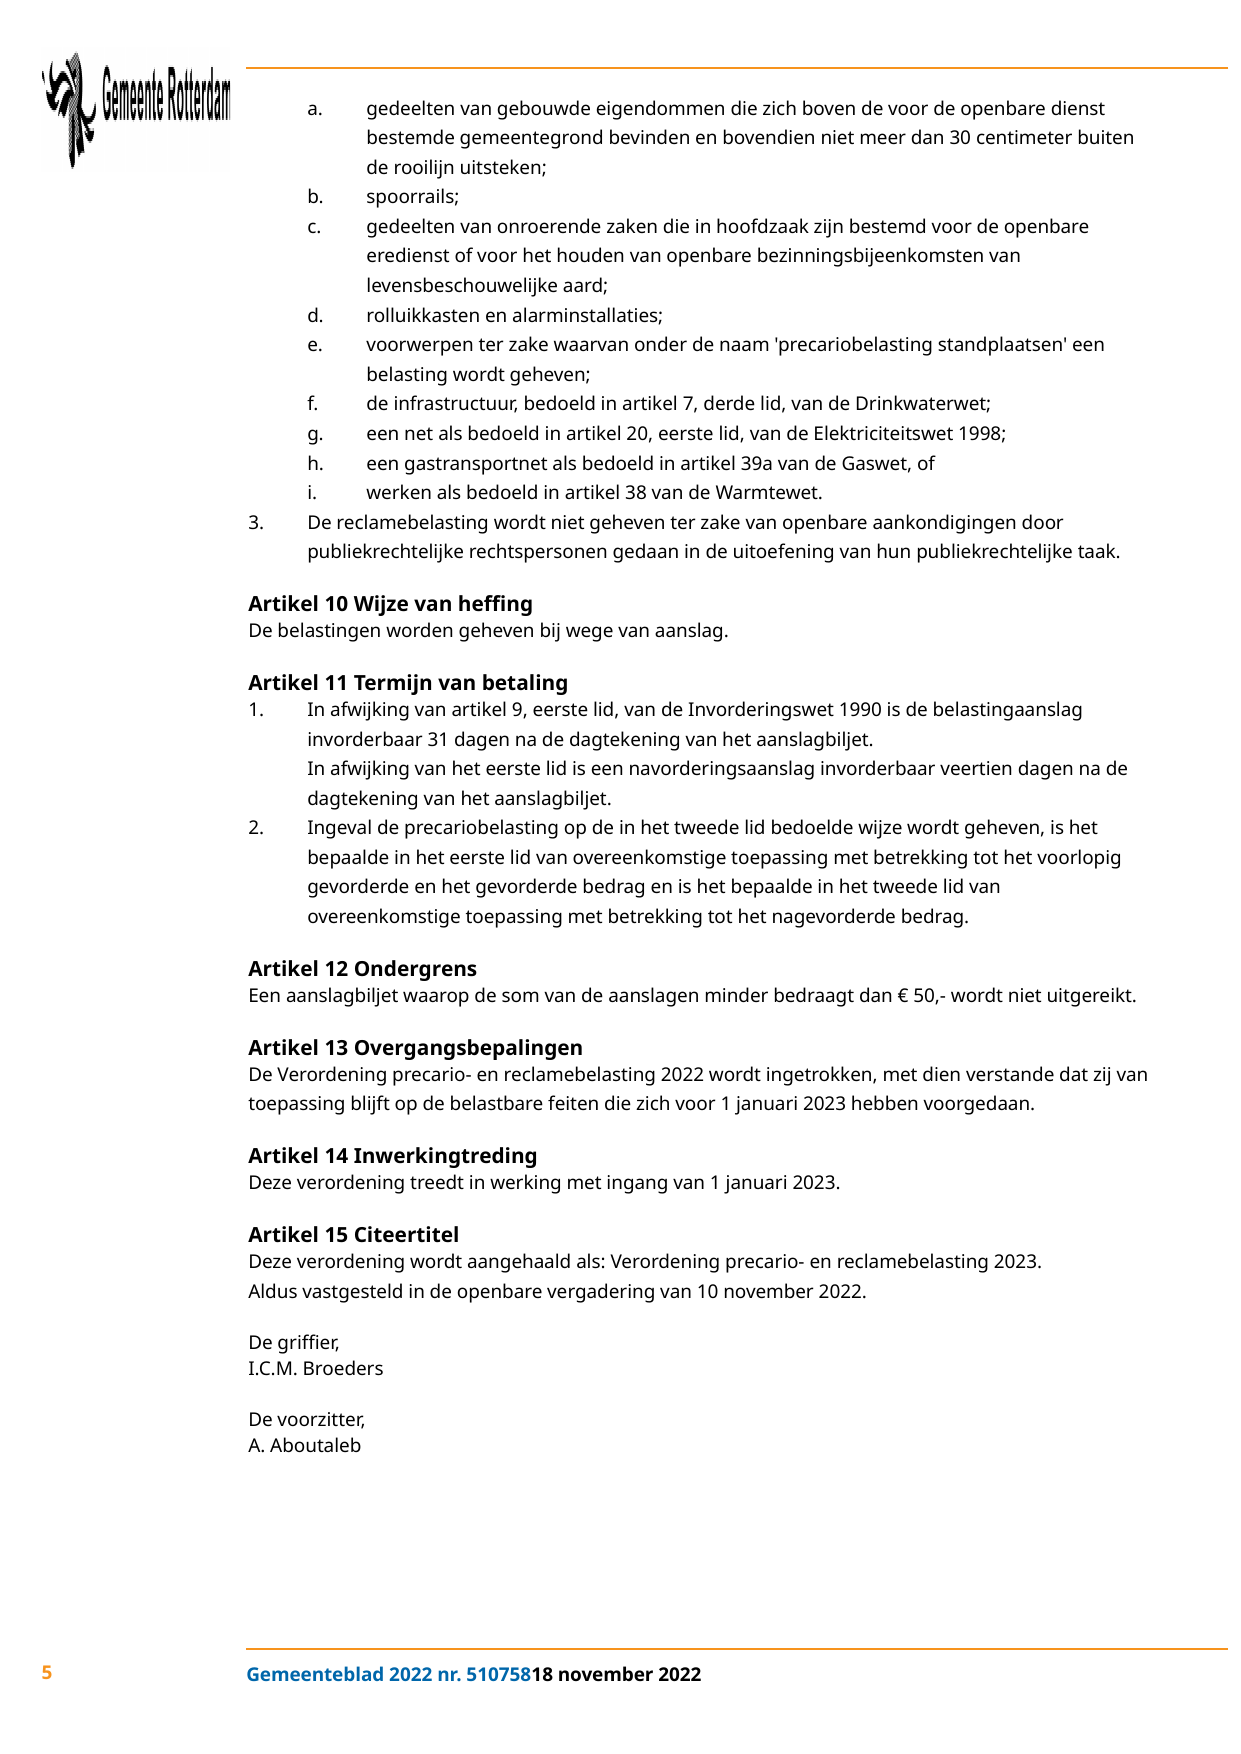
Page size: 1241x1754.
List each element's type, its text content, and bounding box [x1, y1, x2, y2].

text Artikel 14 Inwerkingtreding [248, 1141, 1152, 1169]
text Artikel 12 Ondergrens [248, 954, 1152, 982]
list spoorrails; [307, 183, 1152, 209]
list voorwerpen ter zake waarvan onder de naam 'precariobelasting standplaatsen' een belasting wordt geheven; [307, 331, 1152, 387]
text Deze verordening wordt aangehaald als: Verordening precario- en reclamebelasting 2023. [248, 1248, 1152, 1274]
text De belastingen worden geheven bij wege van aanslag. [248, 617, 1152, 643]
text De Verordening precario- en reclamebelasting 2022 wordt ingetrokken, met dien verstande dat zij van toepassing blijft op de belastbare feiten die zich voor 1 januari 2023 hebben voorgedaan. [248, 1061, 1152, 1116]
list de infrastructuur, bedoeld in artikel 7, derde lid, van de Drinkwaterwet; [307, 391, 1152, 416]
list een net als bedoeld in artikel 20, eerste lid, van de Elektriciteitswet 1998; [307, 420, 1152, 446]
list In afwijking van het eerste lid is een navorderingsaanslag invorderbaar veertien dagen na de dagtekening van het aanslagbiljet. [248, 755, 1152, 811]
text I.C.M. Broeders [248, 1355, 1152, 1381]
text De griffier, [248, 1329, 1152, 1355]
text Artikel 11 Termijn van betaling [248, 668, 1152, 696]
list In afwijking van artikel 9, eerste lid, van de Invorderingswet 1990 is de belastingaanslag invorderbaar 31 dagen na de dagtekening van het aanslagbiljet. [248, 696, 1152, 752]
text Artikel 15 Citeertitel [248, 1220, 1152, 1248]
list gedeelten van onroerende zaken die in hoofdzaak zijn bestemd voor de openbare eredienst of voor het houden van openbare bezinningsbijeenkomsten van levensbeschouwelijke aard; [307, 213, 1152, 298]
text Een aanslagbiljet waarop de som van de aanslagen minder bedraagt dan € 50,- wordt niet uitgereikt. [248, 982, 1152, 1008]
list gedeelten van gebouwde eigendommen die zich boven de voor de openbare dienst bestemde gemeentegrond bevinden en bovendien niet meer dan 30 centimeter buiten de rooilijn uitsteken; [307, 95, 1152, 180]
text De voorzitter, [248, 1407, 1152, 1432]
text Artikel 10 Wijze van heffing [248, 589, 1152, 617]
list De reclamebelasting wordt niet geheven ter zake van openbare aankondigingen door publiekrechtelijke rechtspersonen gedaan in de uitoefening van hun publiekrechtelijke taak. [248, 509, 1152, 564]
list werken als bedoeld in artikel 38 van de Warmtewet. [307, 479, 1152, 505]
list rolluikkasten en alarminstallaties; [307, 302, 1152, 328]
list een gastransportnet als bedoeld in artikel 39a van de Gaswet, of [307, 450, 1152, 476]
text A. Aboutaleb [248, 1432, 1152, 1458]
text Artikel 13 Overgangsbepalingen [248, 1033, 1152, 1061]
text Deze verordening treedt in werking met ingang van 1 januari 2023. [248, 1169, 1152, 1195]
text Aldus vastgesteld in de openbare vergadering van 10 november 2022. [248, 1278, 1152, 1304]
list Ingeval de precariobelasting op de in het tweede lid bedoelde wijze wordt geheven, is het bepaalde in het eerste lid van overeenkomstige toepassing met betrekking tot het voorlopig gevorderde en het gevorderde bedrag en is het bepaalde in het tweede lid van overeenkomstige toepassing met betrekking tot het nagevorderde bedrag. [248, 814, 1152, 929]
picture [41, 47, 231, 172]
